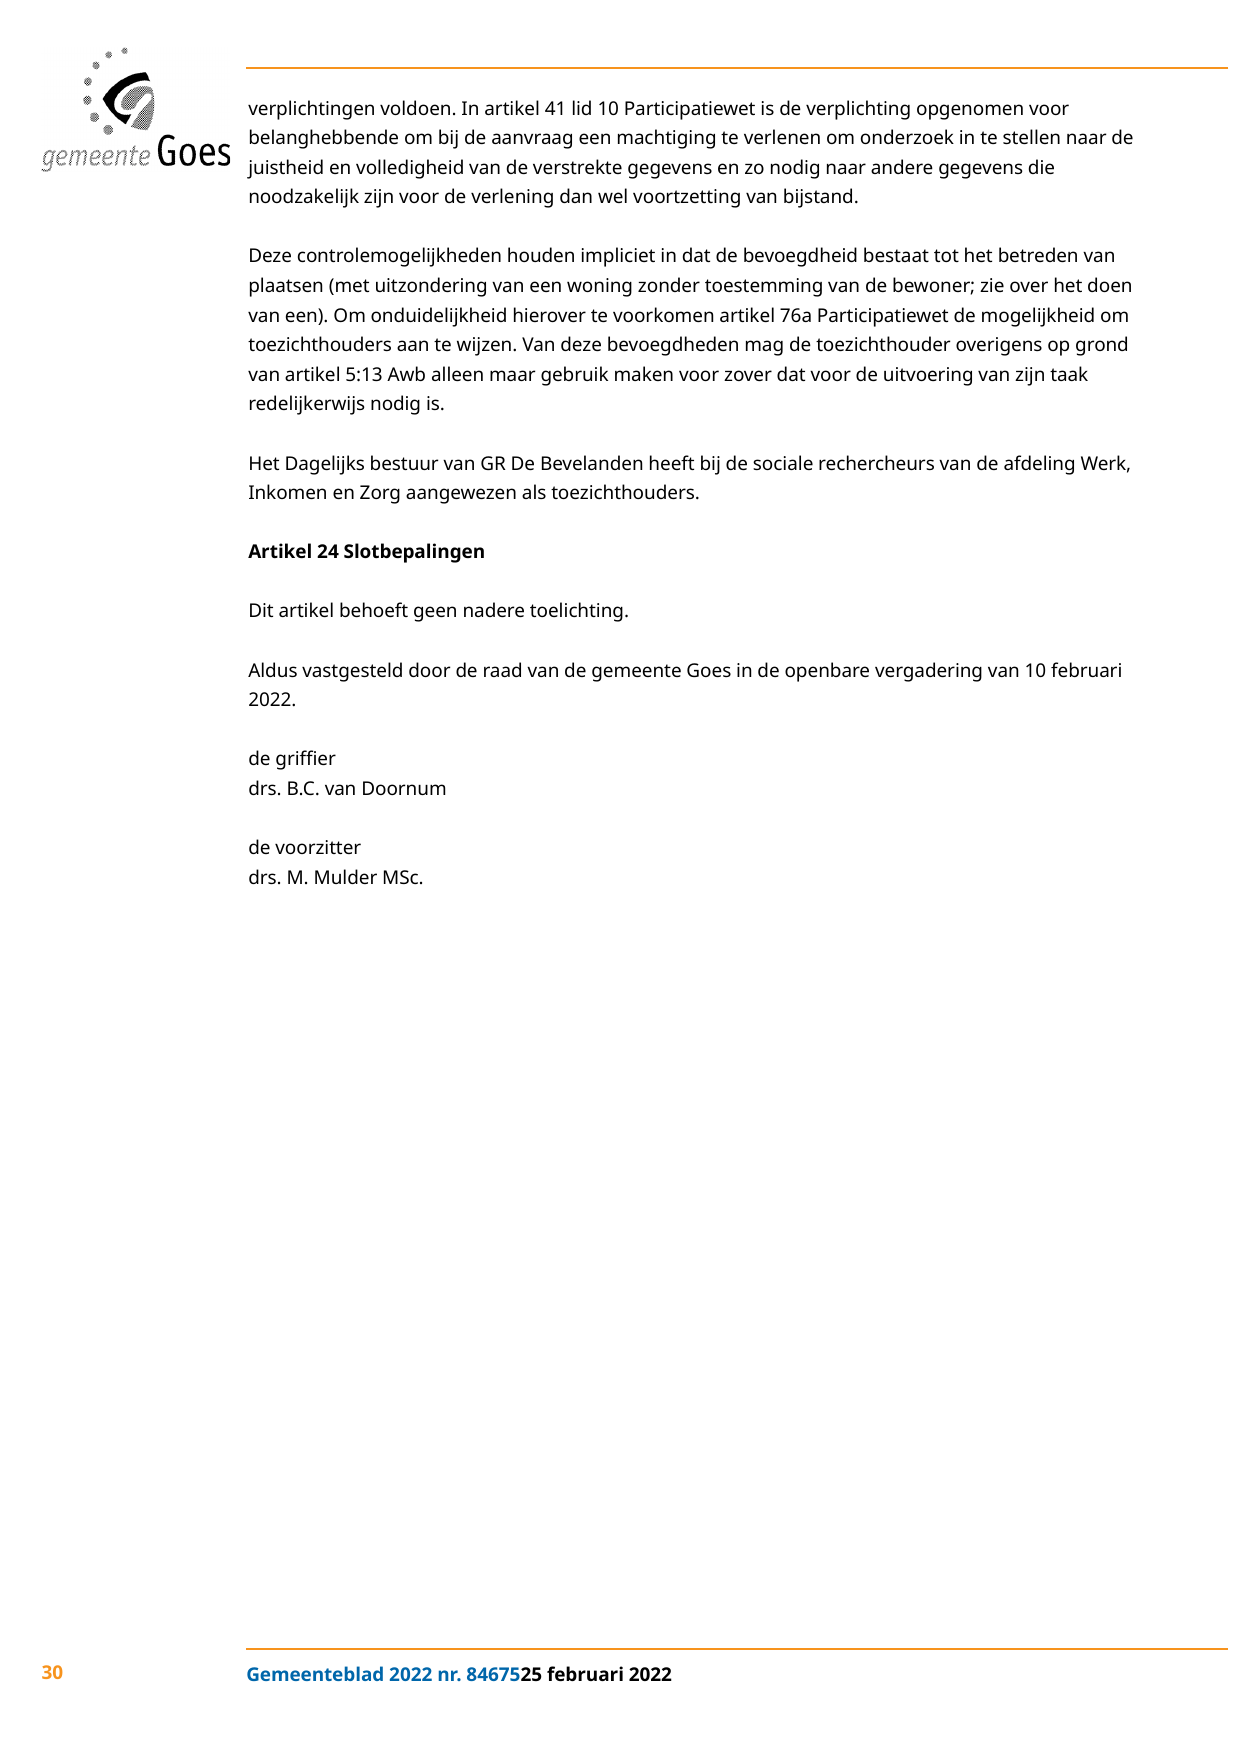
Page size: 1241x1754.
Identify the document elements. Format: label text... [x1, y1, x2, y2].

text drs. M. Mulder MSc. [248, 864, 1152, 890]
text drs. B.C. van Doornum [248, 775, 1152, 801]
text de voorzitter [248, 834, 1152, 860]
picture [41, 47, 231, 172]
text Het Dagelijks bestuur van GR De Bevelanden heeft bij de sociale rechercheurs van de afdeling Werk, Inkomen en Zorg aangewezen als toezichthouders. [248, 450, 1152, 505]
text Aldus vastgesteld door de raad van de gemeente Goes in de openbare vergadering van 10 februari 2022. [248, 657, 1152, 712]
text verplichtingen voldoen. In artikel 41 lid 10 Participatiewet is de verplichting opgenomen voor belanghebbende om bij de aanvraag een machtiging te verlenen om onderzoek in te stellen naar de juistheid en volledigheid van de verstrekte gegevens en zo nodig naar andere gegevens die noodzakelijk zijn voor de verlening dan wel voortzetting van bijstand. [248, 95, 1152, 209]
text Deze controlemogelijkheden houden impliciet in dat de bevoegdheid bestaat tot het betreden van plaatsen (met uitzondering van een woning zonder toestemming van de bewoner; zie over het doen van een). Om onduidelijkheid hierover te voorkomen artikel 76a Participatiewet de mogelijkheid om toezichthouders aan te wijzen. Van deze bevoegdheden mag de toezichthouder overigens op grond van artikel 5:13 Awb alleen maar gebruik maken voor zover dat voor de uitvoering van zijn taak redelijkerwijs nodig is. [248, 243, 1152, 416]
text de griffier [248, 746, 1152, 771]
text Dit artikel behoeft geen nadere toelichting. [248, 598, 1152, 623]
text Artikel 24 Slotbepalingen [248, 538, 1152, 564]
